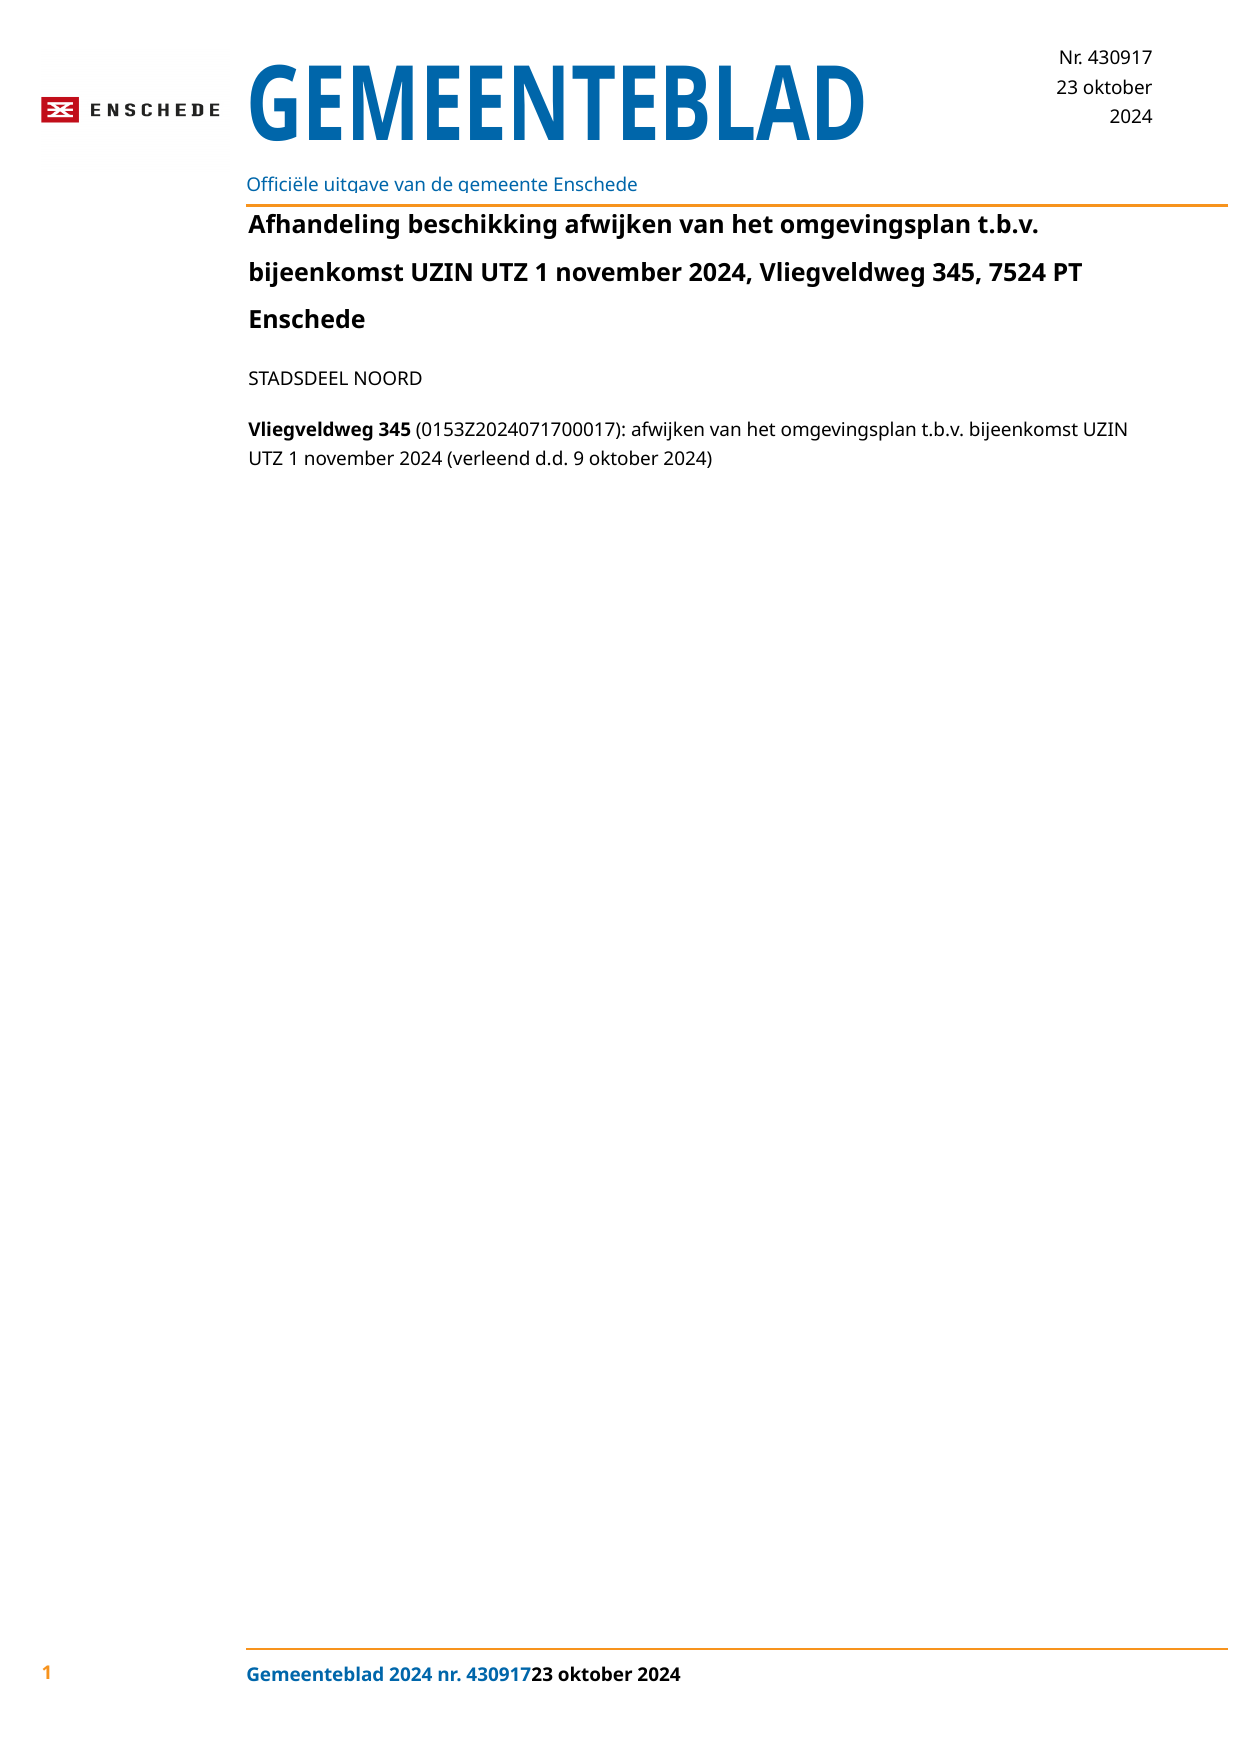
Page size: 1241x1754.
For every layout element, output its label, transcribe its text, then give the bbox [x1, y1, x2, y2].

text Vliegveldweg 345 (0153Z2024071700017): afwijken van het omgevingsplan t.b.v. bijeenkomst UZIN UTZ 1 november 2024 (verleend d.d. 9 oktober 2024) [248, 416, 1152, 471]
text STADSDEEL NOORD [248, 366, 1152, 391]
text Afhandeling beschikking afwijken van het omgevingsplan t.b.v. bijeenkomst UZIN UTZ 1 november 2024, Vliegveldweg 345, 7524 PT Enschede [248, 207, 1152, 336]
picture [41, 47, 231, 172]
